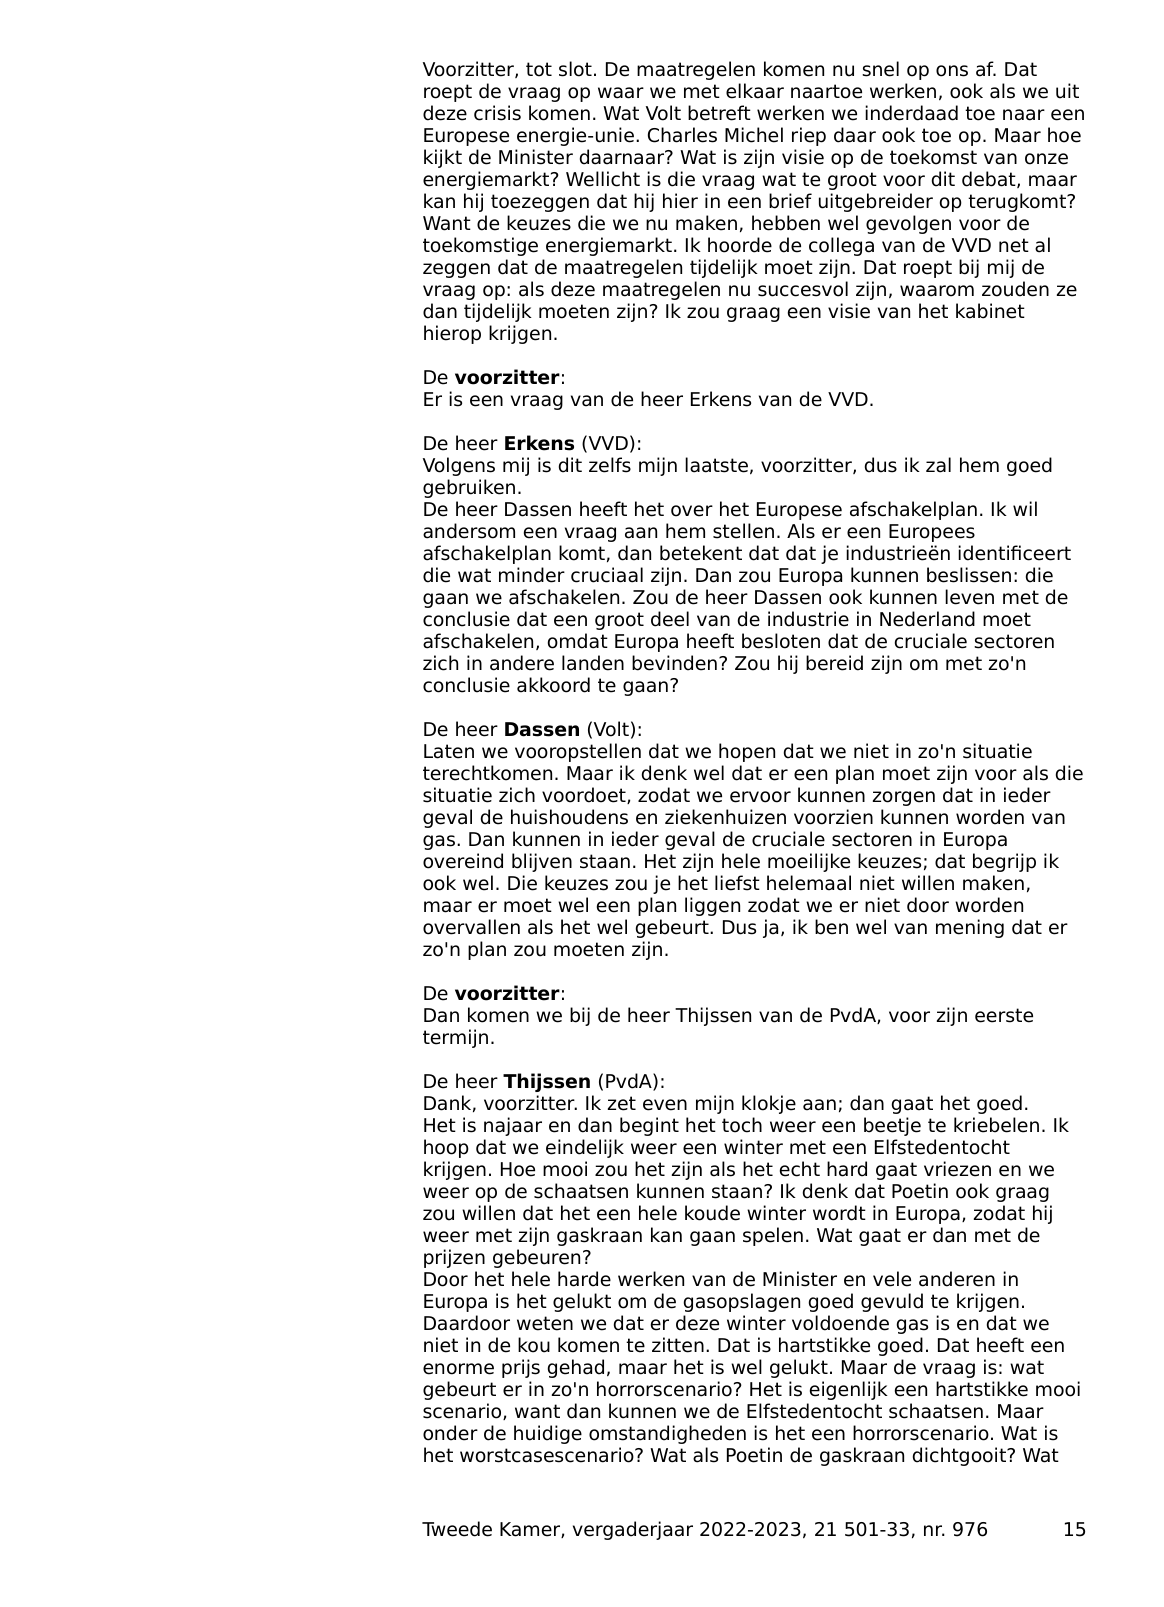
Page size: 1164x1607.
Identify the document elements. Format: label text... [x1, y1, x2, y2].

text Dan komen we bij de heer Thijssen van de PvdA, voor zijn eerste termijn. [422, 1005, 1087, 1049]
text Voorzitter, tot slot. De maatregelen komen nu snel op ons af. Dat roept de vraag op waar we met elkaar naartoe werken, ook als we uit deze crisis komen. Wat Volt betreft werken we inderdaad toe naar een Europese energie-unie. Charles Michel riep daar ook toe op. Maar hoe kijkt de Minister daarnaar? Wat is zijn visie op de toekomst van onze energiemarkt? Wellicht is die vraag wat te groot voor dit debat, maar kan hij toezeggen dat hij hier in een brief uitgebreider op terugkomt? Want de keuzes die we nu maken, hebben wel gevolgen voor de toekomstige energiemarkt. Ik hoorde de collega van de VVD net al zeggen dat de maatregelen tijdelijk moet zijn. Dat roept bij mij de vraag op: als deze maatregelen nu succesvol zijn, waarom zouden ze dan tijdelijk moeten zijn? Ik zou graag een visie van het kabinet hierop krijgen. [422, 59, 1087, 345]
text Dank, voorzitter. Ik zet even mijn klokje aan; dan gaat het goed. [422, 1093, 1087, 1115]
text De heer Dassen (Volt): [422, 719, 1087, 741]
text De heer Dassen heeft het over het Europese afschakelplan. Ik wil andersom een vraag aan hem stellen. Als er een Europees afschakelplan komt, dan betekent dat dat je industrieën identificeert die wat minder cruciaal zijn. Dan zou Europa kunnen beslissen: die gaan we afschakelen. Zou de heer Dassen ook kunnen leven met de conclusie dat een groot deel van de industrie in Nederland moet afschakelen, omdat Europa heeft besloten dat de cruciale sectoren zich in andere landen bevinden? Zou hij bereid zijn om met zo'n conclusie akkoord te gaan? [422, 499, 1087, 697]
text Het is najaar en dan begint het toch weer een beetje te kriebelen. Ik hoop dat we eindelijk weer een winter met een Elfstedentocht krijgen. Hoe mooi zou het zijn als het echt hard gaat vriezen en we weer op de schaatsen kunnen staan? Ik denk dat Poetin ook graag zou willen dat het een hele koude winter wordt in Europa, zodat hij weer met zijn gaskraan kan gaan spelen. Wat gaat er dan met de prijzen gebeuren? [422, 1115, 1087, 1269]
text De voorzitter: [422, 367, 1087, 389]
text Er is een vraag van de heer Erkens van de VVD. [422, 389, 1087, 411]
text De heer Thijssen (PvdA): [422, 1071, 1087, 1093]
text De heer Erkens (VVD): [422, 433, 1087, 455]
text Volgens mij is dit zelfs mijn laatste, voorzitter, dus ik zal hem goed gebruiken. [422, 455, 1087, 499]
text Door het hele harde werken van de Minister en vele anderen in Europa is het gelukt om de gasopslagen goed gevuld te krijgen. Daardoor weten we dat er deze winter voldoende gas is en dat we niet in de kou komen te zitten. Dat is hartstikke goed. Dat heeft een enorme prijs gehad, maar het is wel gelukt. Maar de vraag is: wat gebeurt er in zo'n horrorscenario? Het is eigenlijk een hartstikke mooi scenario, want dan kunnen we de Elfstedentocht schaatsen. Maar onder de huidige omstandigheden is het een horrorscenario. Wat is het worstcasescenario? Wat als Poetin de gaskraan dichtgooit? Wat [422, 1269, 1087, 1467]
text Laten we vooropstellen dat we hopen dat we niet in zo'n situatie terechtkomen. Maar ik denk wel dat er een plan moet zijn voor als die situatie zich voordoet, zodat we ervoor kunnen zorgen dat in ieder geval de huishoudens en ziekenhuizen voorzien kunnen worden van gas. Dan kunnen in ieder geval de cruciale sectoren in Europa overeind blijven staan. Het zijn hele moeilijke keuzes; dat begrijp ik ook wel. Die keuzes zou je het liefst helemaal niet willen maken, maar er moet wel een plan liggen zodat we er niet door worden overvallen als het wel gebeurt. Dus ja, ik ben wel van mening dat er zo'n plan zou moeten zijn. [422, 741, 1087, 961]
text De voorzitter: [422, 983, 1087, 1005]
